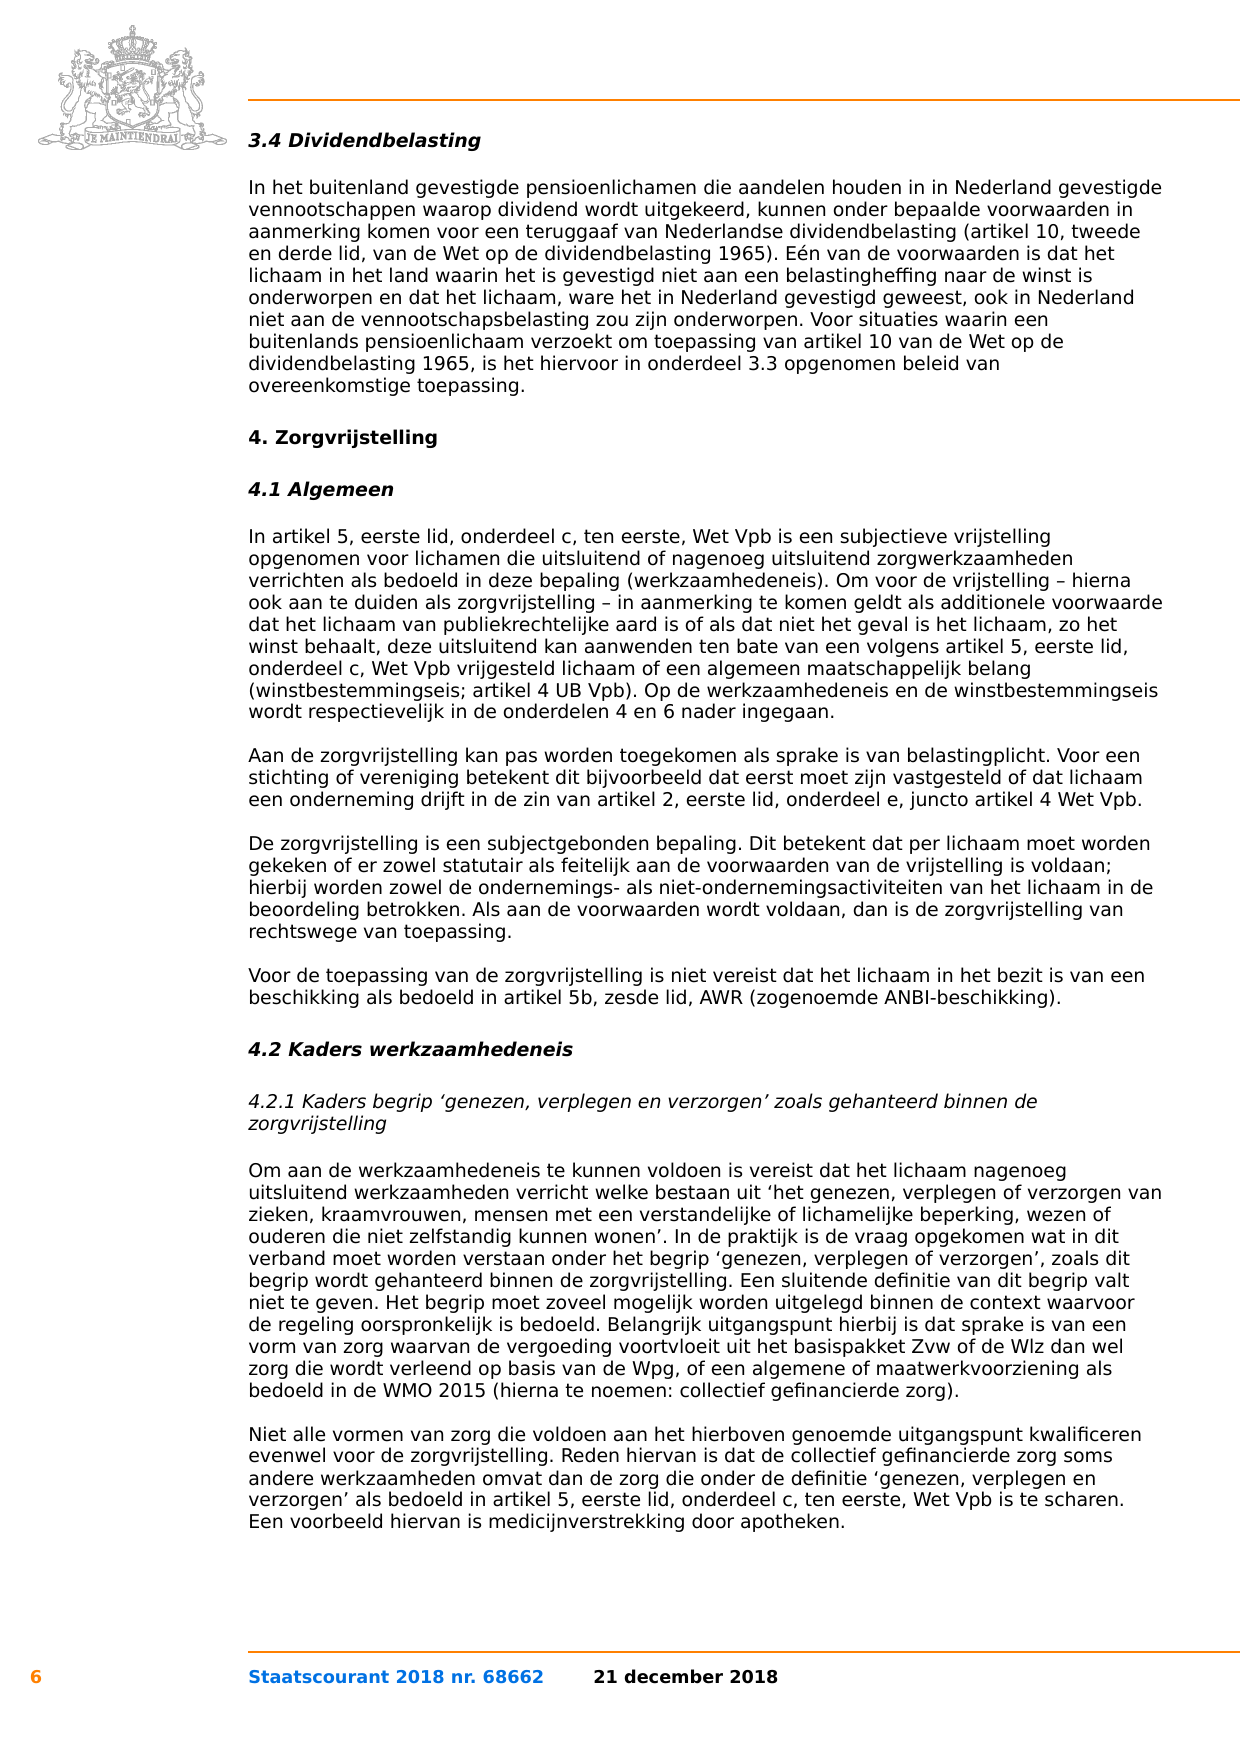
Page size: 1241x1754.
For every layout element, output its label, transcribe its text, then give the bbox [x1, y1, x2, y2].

subtitle 3.4 Dividendbelasting [248, 130, 1163, 152]
subtitle 4.1 Algemeen [248, 479, 1163, 501]
text Niet alle vormen van zorg die voldoen aan het hierboven genoemde uitgangspunt kwalificeren evenwel voor de zorgvrijstelling. Reden hiervan is dat de collectief gefinancierde zorg soms andere werkzaamheden omvat dan de zorg die onder de definitie ‘genezen, verplegen en verzorgen’ als bedoeld in artikel 5, eerste lid, onderdeel c, ten eerste, Wet Vpb is te scharen. Een voorbeeld hiervan is medicijnverstrekking door apotheken. [248, 1423, 1163, 1533]
text In artikel 5, eerste lid, onderdeel c, ten eerste, Wet Vpb is een subjectieve vrijstelling opgenomen voor lichamen die uitsluitend of nagenoeg uitsluitend zorgwerkzaamheden verrichten als bedoeld in deze bepaling (werkzaamhedeneis). Om voor de vrijstelling – hierna ook aan te duiden als zorgvrijstelling – in aanmerking te komen geldt als additionele voorwaarde dat het lichaam van publiekrechtelijke aard is of als dat niet het geval is het lichaam, zo het winst behaalt, deze uitsluitend kan aanwenden ten bate van een volgens artikel 5, eerste lid, onderdeel c, Wet Vpb vrijgesteld lichaam of een algemeen maatschappelijk belang (winstbestemmingseis; artikel 4 UB Vpb). Op de werkzaamhedeneis en de winstbestemmingseis wordt respectievelijk in de onderdelen 4 en 6 nader ingegaan. [248, 526, 1163, 723]
text Voor de toepassing van de zorgvrijstelling is niet vereist dat het lichaam in het bezit is van een beschikking als bedoeld in artikel 5b, zesde lid, AWR (zogenoemde ANBI-beschikking). [248, 965, 1163, 1009]
subtitle 4. Zorgvrijstelling [248, 427, 1163, 449]
subtitle 4.2 Kaders werkzaamhedeneis [248, 1039, 1163, 1061]
text Aan de zorgvrijstelling kan pas worden toegekomen als sprake is van belastingplicht. Voor een stichting of vereniging betekent dit bijvoorbeeld dat eerst moet zijn vastgesteld of dat lichaam een onderneming drijft in de zin van artikel 2, eerste lid, onderdeel e, juncto artikel 4 Wet Vpb. [248, 745, 1163, 811]
text Om aan de werkzaamhedeneis te kunnen voldoen is vereist dat het lichaam nagenoeg uitsluitend werkzaamheden verricht welke bestaan uit ‘het genezen, verplegen of verzorgen van zieken, kraamvrouwen, mensen met een verstandelijke of lichamelijke beperking, wezen of ouderen die niet zelfstandig kunnen wonen’. In de praktijk is de vraag opgekomen wat in dit verband moet worden verstaan onder het begrip ‘genezen, verplegen of verzorgen’, zoals dit begrip wordt gehanteerd binnen de zorgvrijstelling. Een sluitende definitie van dit begrip valt niet te geven. Het begrip moet zoveel mogelijk worden uitgelegd binnen de context waarvoor de regeling oorspronkelijk is bedoeld. Belangrijk uitgangspunt hierbij is dat sprake is van een vorm van zorg waarvan de vergoeding voortvloeit uit het basispakket Zvw of de Wlz dan wel zorg die wordt verleend op basis van de Wpg, of een algemene of maatwerkvoorziening als bedoeld in de WMO 2015 (hierna te noemen: collectief gefinancierde zorg). [248, 1160, 1163, 1402]
text In het buitenland gevestigde pensioenlichamen die aandelen houden in in Nederland gevestigde vennootschappen waarop dividend wordt uitgekeerd, kunnen onder bepaalde voorwaarden in aanmerking komen voor een teruggaaf van Nederlandse dividendbelasting (artikel 10, tweede en derde lid, van de Wet op de dividendbelasting 1965). Eén van de voorwaarden is dat het lichaam in het land waarin het is gevestigd niet aan een belastingheffing naar de winst is onderworpen en dat het lichaam, ware het in Nederland gevestigd geweest, ook in Nederland niet aan de vennootschapsbelasting zou zijn onderworpen. Voor situaties waarin een buitenlands pensioenlichaam verzoekt om toepassing van artikel 10 van de Wet op de dividendbelasting 1965, is het hiervoor in onderdeel 3.3 opgenomen beleid van overeenkomstige toepassing. [248, 177, 1163, 397]
subtitle 4.2.1 Kaders begrip ‘genezen, verplegen en verzorgen’ zoals gehanteerd binnen de zorgvrijstelling [248, 1091, 1163, 1135]
text De zorgvrijstelling is een subjectgebonden bepaling. Dit betekent dat per lichaam moet worden gekeken of er zowel statutair als feitelijk aan de voorwaarden van de vrijstelling is voldaan; hierbij worden zowel de ondernemings- als niet-ondernemingsactiviteiten van het lichaam in de beoordeling betrokken. Als aan de voorwaarden wordt voldaan, dan is de zorgvrijstelling van rechtswege van toepassing. [248, 833, 1163, 943]
picture [38, 25, 227, 150]
